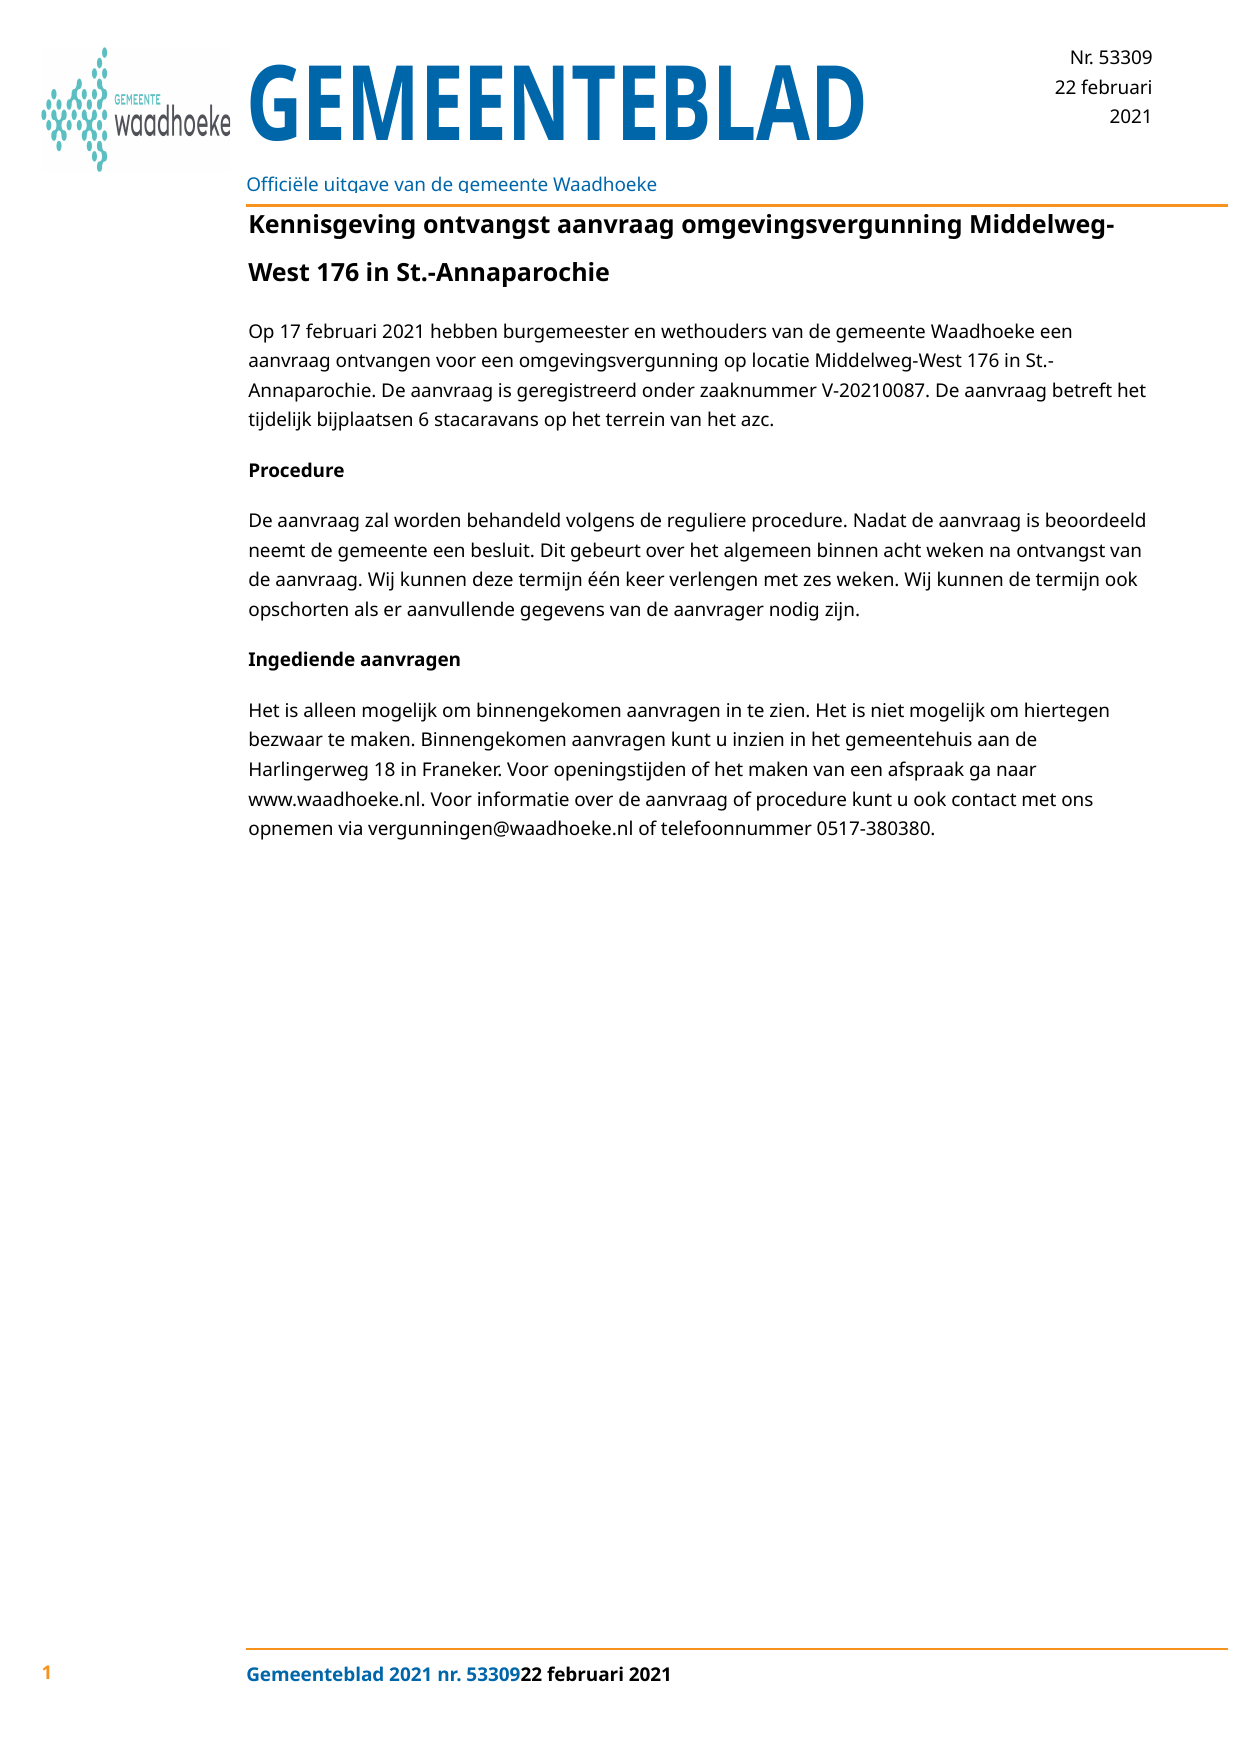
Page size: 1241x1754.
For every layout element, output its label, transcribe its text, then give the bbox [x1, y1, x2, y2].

text Het is alleen mogelijk om binnengekomen aanvragen in te zien. Het is niet mogelijk om hiertegen bezwaar te maken. Binnengekomen aanvragen kunt u inzien in het gemeentehuis aan de Harlingerweg 18 in Franeker. Voor openingstijden of het maken van een afspraak ga naar www.waadhoeke.nl. Voor informatie over de aanvraag of procedure kunt u ook contact met ons opnemen via vergunningen@waadhoeke.nl of telefoonnummer 0517-380380. [248, 697, 1152, 841]
text De aanvraag zal worden behandeld volgens de reguliere procedure. Nadat de aanvraag is beoordeeld neemt de gemeente een besluit. Dit gebeurt over het algemeen binnen acht weken na ontvangst van de aanvraag. Wij kunnen deze termijn één keer verlengen met zes weken. Wij kunnen de termijn ook opschorten als er aanvullende gegevens van de aanvrager nodig zijn. [248, 507, 1152, 622]
text Kennisgeving ontvangst aanvraag omgevingsvergunning Middelweg-West 176 in St.-Annaparochie [248, 207, 1152, 288]
text Ingediende aanvragen [248, 647, 1152, 672]
picture [41, 47, 231, 172]
text Procedure [248, 457, 1152, 483]
text Op 17 februari 2021 hebben burgemeester en wethouders van de gemeente Waadhoeke een aanvraag ontvangen voor een omgevingsvergunning op locatie Middelweg-West 176 in St.-Annaparochie. De aanvraag is geregistreerd onder zaaknummer V-20210087. De aanvraag betreft het tijdelijk bijplaatsen 6 stacaravans op het terrein van het azc. [248, 318, 1152, 432]
